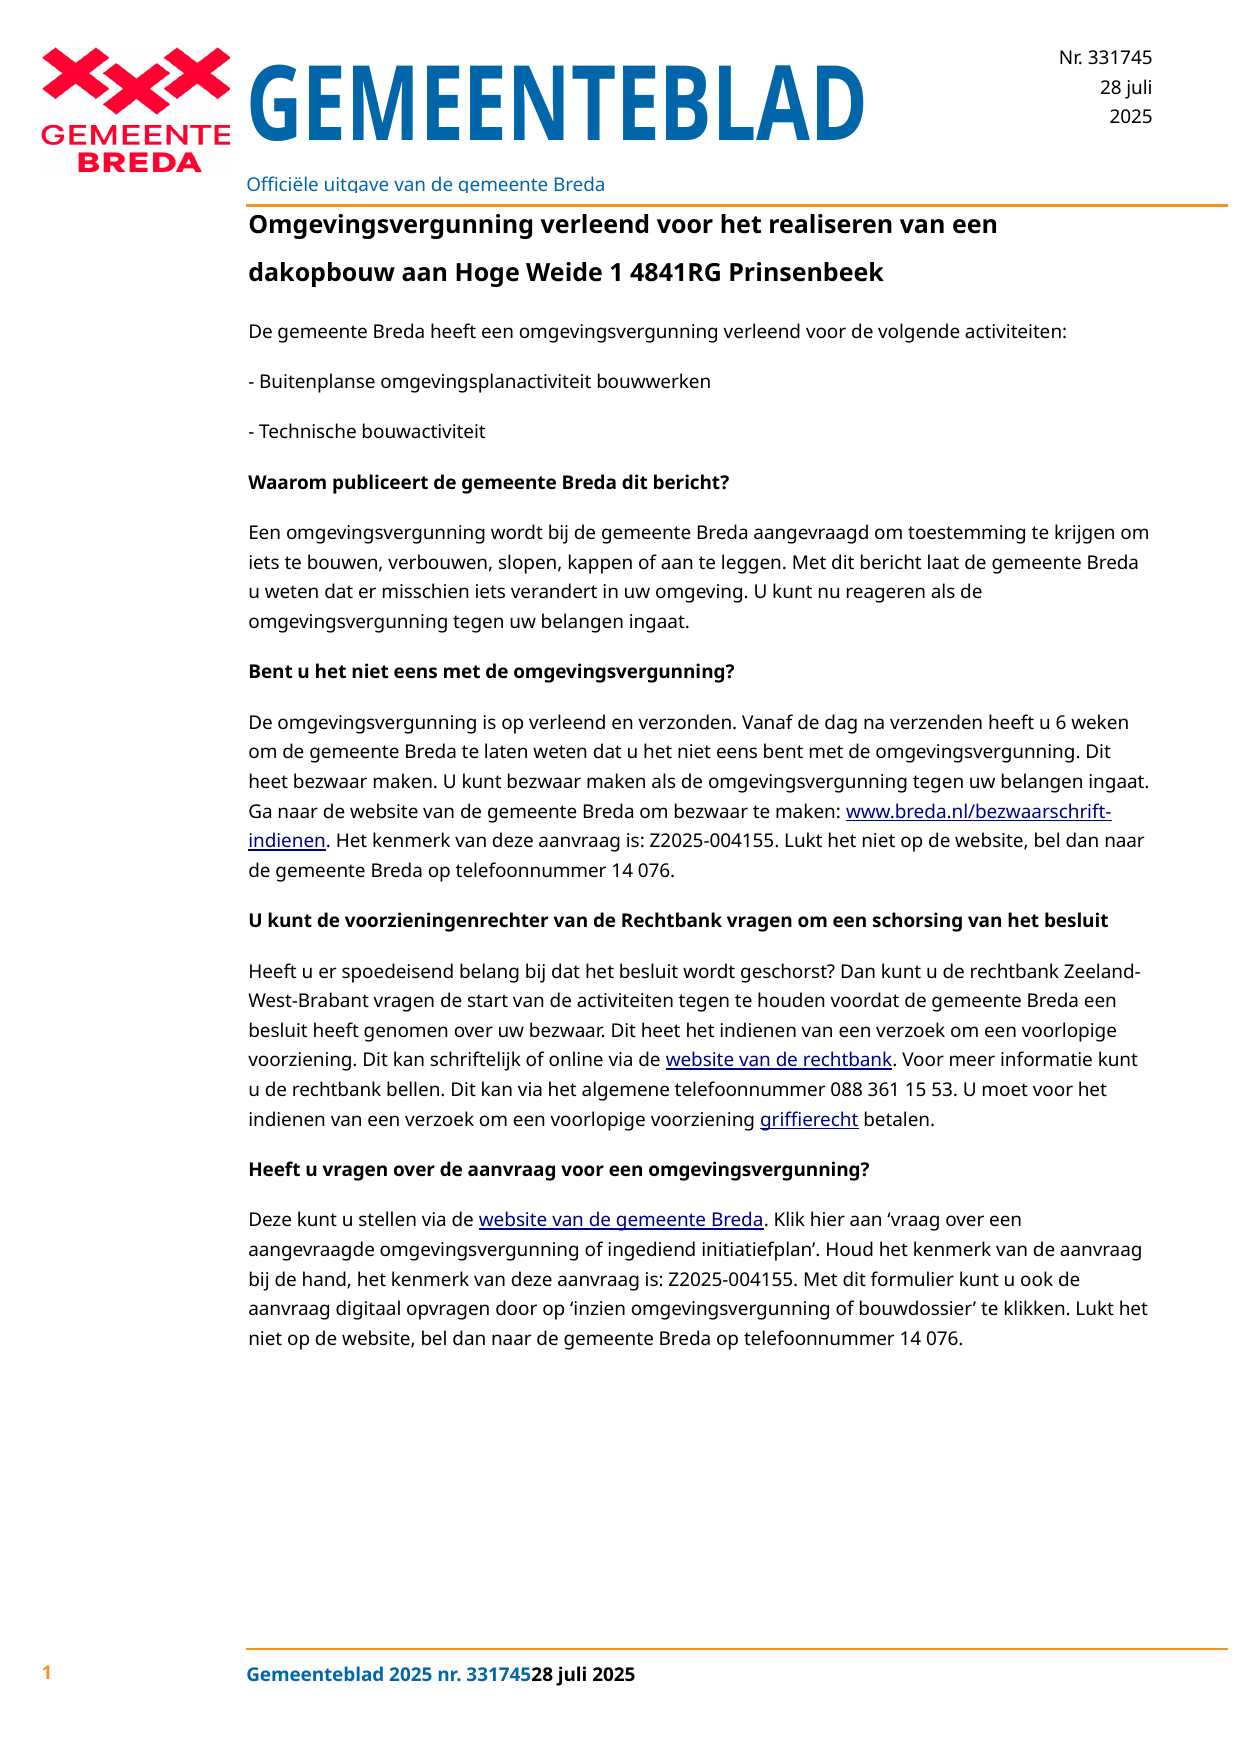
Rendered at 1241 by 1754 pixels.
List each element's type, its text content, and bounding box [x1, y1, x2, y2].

text De gemeente Breda heeft een omgevingsvergunning verleend voor de volgende activiteiten: [248, 318, 1152, 344]
text De omgevingsvergunning is op verleend en verzonden. Vanaf de dag na verzenden heeft u 6 weken om de gemeente Breda te laten weten dat u het niet eens bent met de omgevingsvergunning. Dit heet bezwaar maken. U kunt bezwaar maken als de omgevingsvergunning tegen uw belangen ingaat. Ga naar de website van de gemeente Breda om bezwaar te maken: www.breda.nl/bezwaarschrift-indienen. Het kenmerk van deze aanvraag is: Z2025-004155. Lukt het niet op de website, bel dan naar de gemeente Breda op telefoonnummer 14 076. [248, 709, 1152, 883]
text - Buitenplanse omgevingsplanactiviteit bouwwerken [248, 368, 1152, 394]
text Omgevingsvergunning verleend voor het realiseren van een dakopbouw aan Hoge Weide 1 4841RG Prinsenbeek [248, 207, 1152, 288]
text Heeft u vragen over de aanvraag voor een omgevingsvergunning? [248, 1156, 1152, 1182]
text Heeft u er spoedeisend belang bij dat het besluit wordt geschorst? Dan kunt u de rechtbank Zeeland-West-Brabant vragen de start van de activiteiten tegen te houden voordat de gemeente Breda een besluit heeft genomen over uw bezwaar. Dit heet het indienen van een verzoek om een voorlopige voorziening. Dit kan schriftelijk of online via de website van de rechtbank. Voor meer informatie kunt u de rechtbank bellen. Dit kan via het algemene telefoonnummer 088 361 15 53. U moet voor het indienen van een verzoek om een voorlopige voorziening griffierecht betalen. [248, 958, 1152, 1132]
text - Technische bouwactiviteit [248, 419, 1152, 444]
text Waarom publiceert de gemeente Breda dit bericht? [248, 469, 1152, 495]
text Een omgevingsvergunning wordt bij de gemeente Breda aangevraagd om toestemming te krijgen om iets te bouwen, verbouwen, slopen, kappen of aan te leggen. Met dit bericht laat de gemeente Breda u weten dat er misschien iets verandert in uw omgeving. U kunt nu reageren als de omgevingsvergunning tegen uw belangen ingaat. [248, 519, 1152, 634]
text U kunt de voorzieningenrechter van de Rechtbank vragen om een schorsing van het besluit [248, 907, 1152, 933]
text Deze kunt u stellen via de website van de gemeente Breda. Klik hier aan ‘vraag over een aangevraagde omgevingsvergunning of ingediend initiatiefplan’. Houd het kenmerk van de aanvraag bij de hand, het kenmerk van deze aanvraag is: Z2025-004155. Met dit formulier kunt u ook de aanvraag digitaal opvragen door op ‘inzien omgevingsvergunning of bouwdossier’ te klikken. Lukt het niet op de website, bel dan naar de gemeente Breda op telefoonnummer 14 076. [248, 1207, 1152, 1351]
text Bent u het niet eens met de omgevingsvergunning? [248, 659, 1152, 684]
picture [41, 47, 231, 172]
